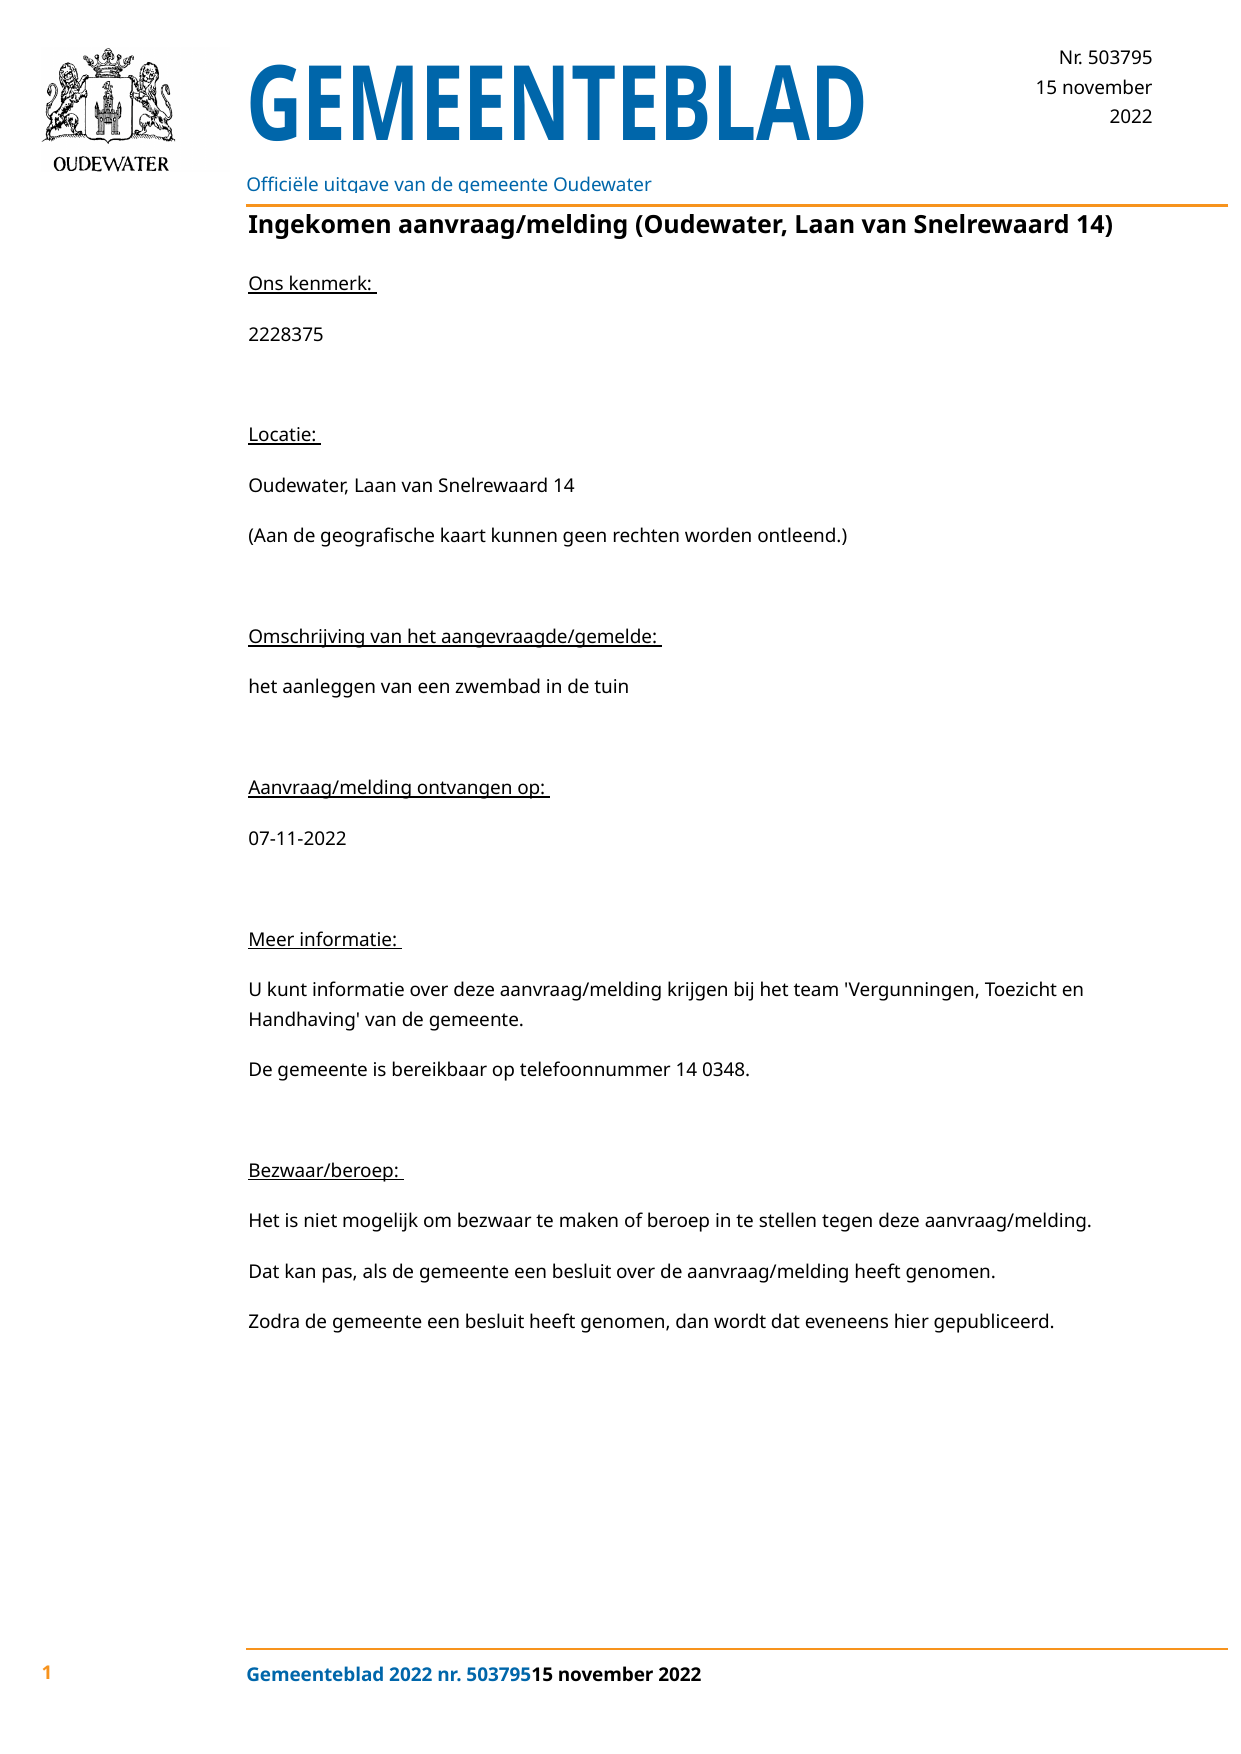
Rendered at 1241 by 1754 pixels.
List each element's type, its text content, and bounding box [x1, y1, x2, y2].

text het aanleggen van een zwembad in de tuin [248, 674, 1152, 699]
picture [41, 47, 231, 172]
text (Aan de geografische kaart kunnen geen rechten worden ontleend.) [248, 522, 1152, 548]
text Locatie: [248, 422, 1152, 447]
text Omschrijving van het aangevraagde/gemelde: [248, 623, 1152, 649]
text Bezwaar/beroep: [248, 1157, 1152, 1183]
text 2228375 [248, 321, 1152, 346]
text Zodra de gemeente een besluit heeft genomen, dan wordt dat eveneens hier gepubliceerd. [248, 1308, 1152, 1334]
text Ons kenmerk: [248, 270, 1152, 296]
text 07-11-2022 [248, 825, 1152, 851]
text U kunt informatie over deze aanvraag/melding krijgen bij het team 'Vergunningen, Toezicht en Handhaving' van de gemeente. [248, 976, 1152, 1031]
text Meer informatie: [248, 926, 1152, 951]
text Ingekomen aanvraag/melding (Oudewater, Laan van Snelrewaard 14) [248, 207, 1152, 241]
text Dat kan pas, als de gemeente een besluit over de aanvraag/melding heeft genomen. [248, 1258, 1152, 1283]
text Aanvraag/melding ontvangen op: [248, 774, 1152, 800]
text Het is niet mogelijk om bezwaar te maken of beroep in te stellen tegen deze aanvraag/melding. [248, 1207, 1152, 1233]
text De gemeente is bereikbaar op telefoonnummer 14 0348. [248, 1056, 1152, 1082]
text Oudewater, Laan van Snelrewaard 14 [248, 472, 1152, 498]
